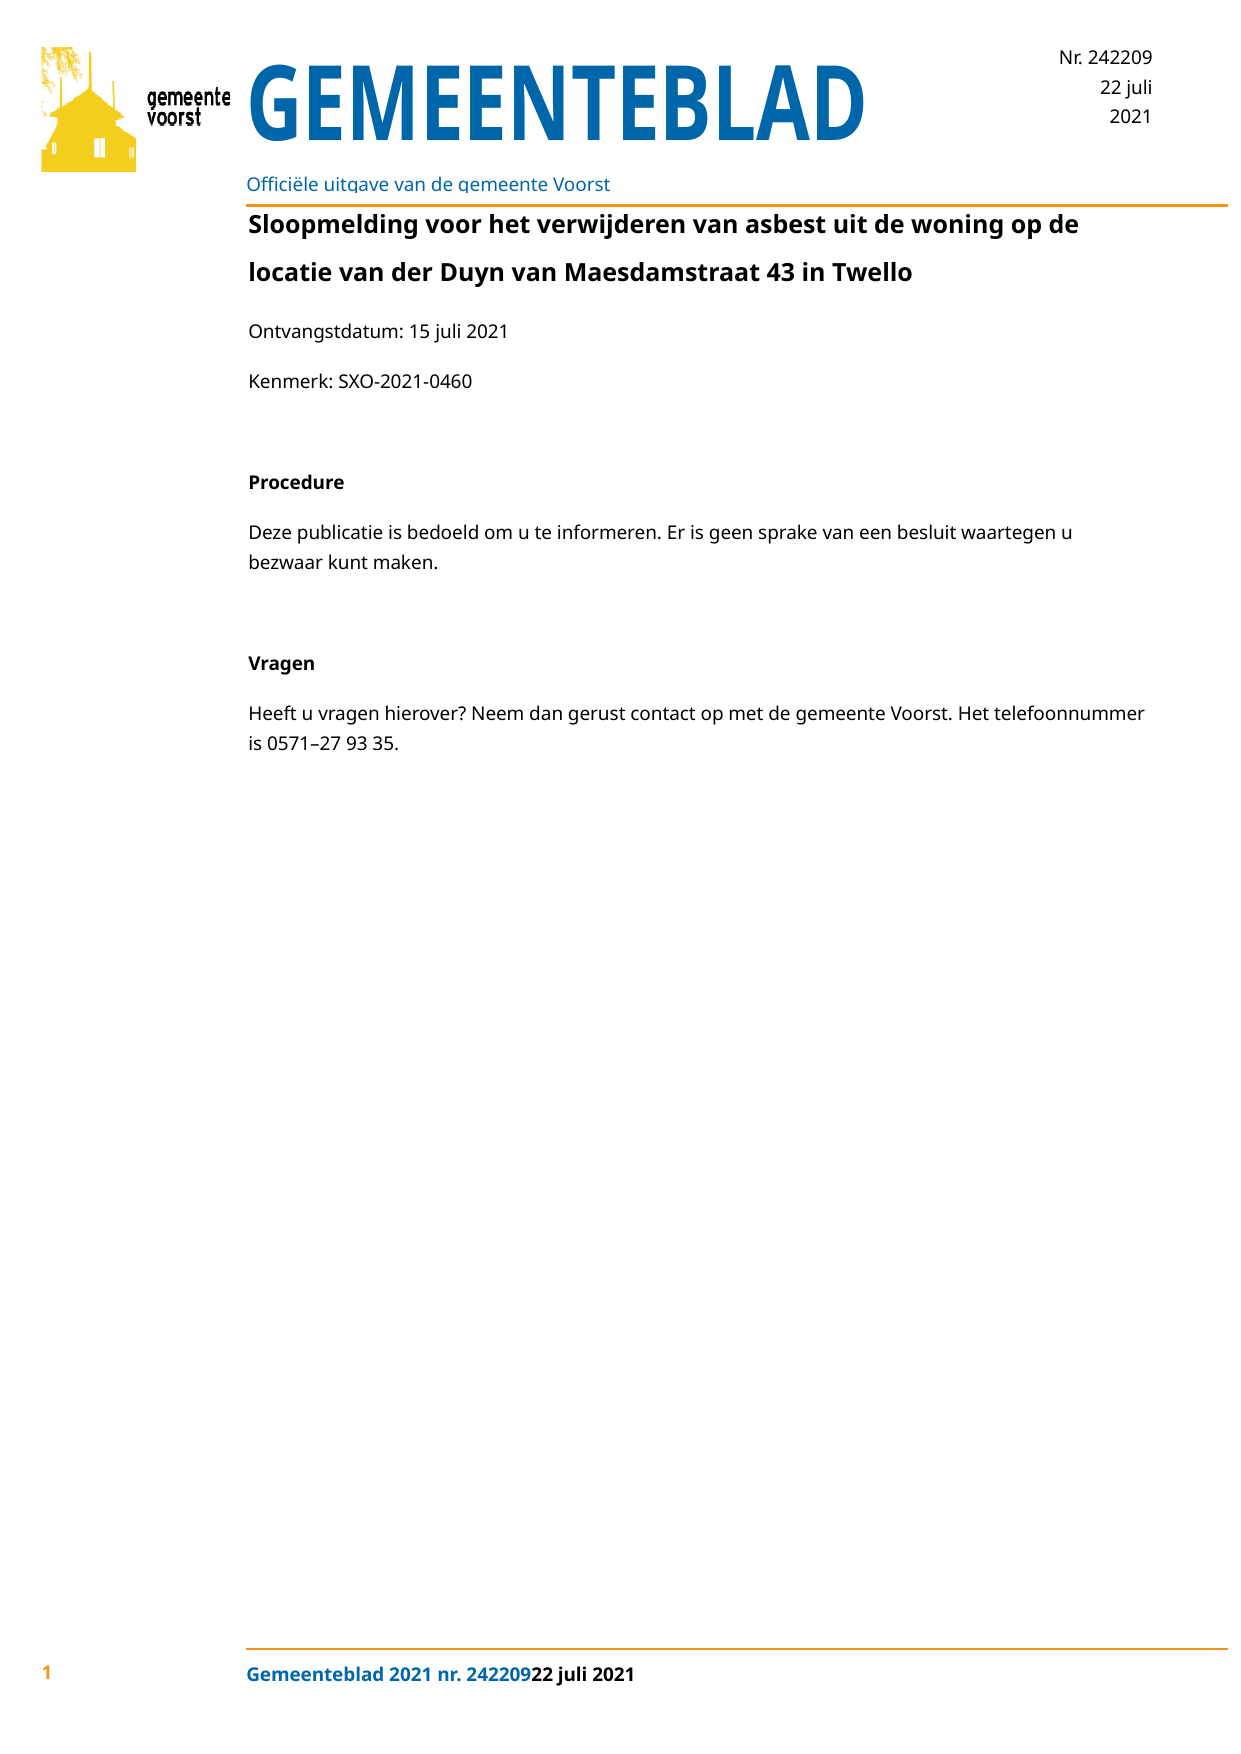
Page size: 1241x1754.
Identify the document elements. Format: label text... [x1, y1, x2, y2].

text Deze publicatie is bedoeld om u te informeren. Er is geen sprake van een besluit waartegen u bezwaar kunt maken. [248, 519, 1152, 575]
text Kenmerk: SXO-2021-0460 [248, 368, 1152, 394]
text Ontvangstdatum: 15 juli 2021 [248, 318, 1152, 344]
text Heeft u vragen hierover? Neem dan gerust contact op met de gemeente Voorst. Het telefoonnummer is 0571–27 93 35. [248, 700, 1152, 756]
picture [41, 47, 231, 172]
text Procedure [248, 469, 1152, 495]
text Vragen [248, 650, 1152, 676]
text Sloopmelding voor het verwijderen van asbest uit de woning op de locatie van der Duyn van Maesdamstraat 43 in Twello [248, 207, 1152, 288]
